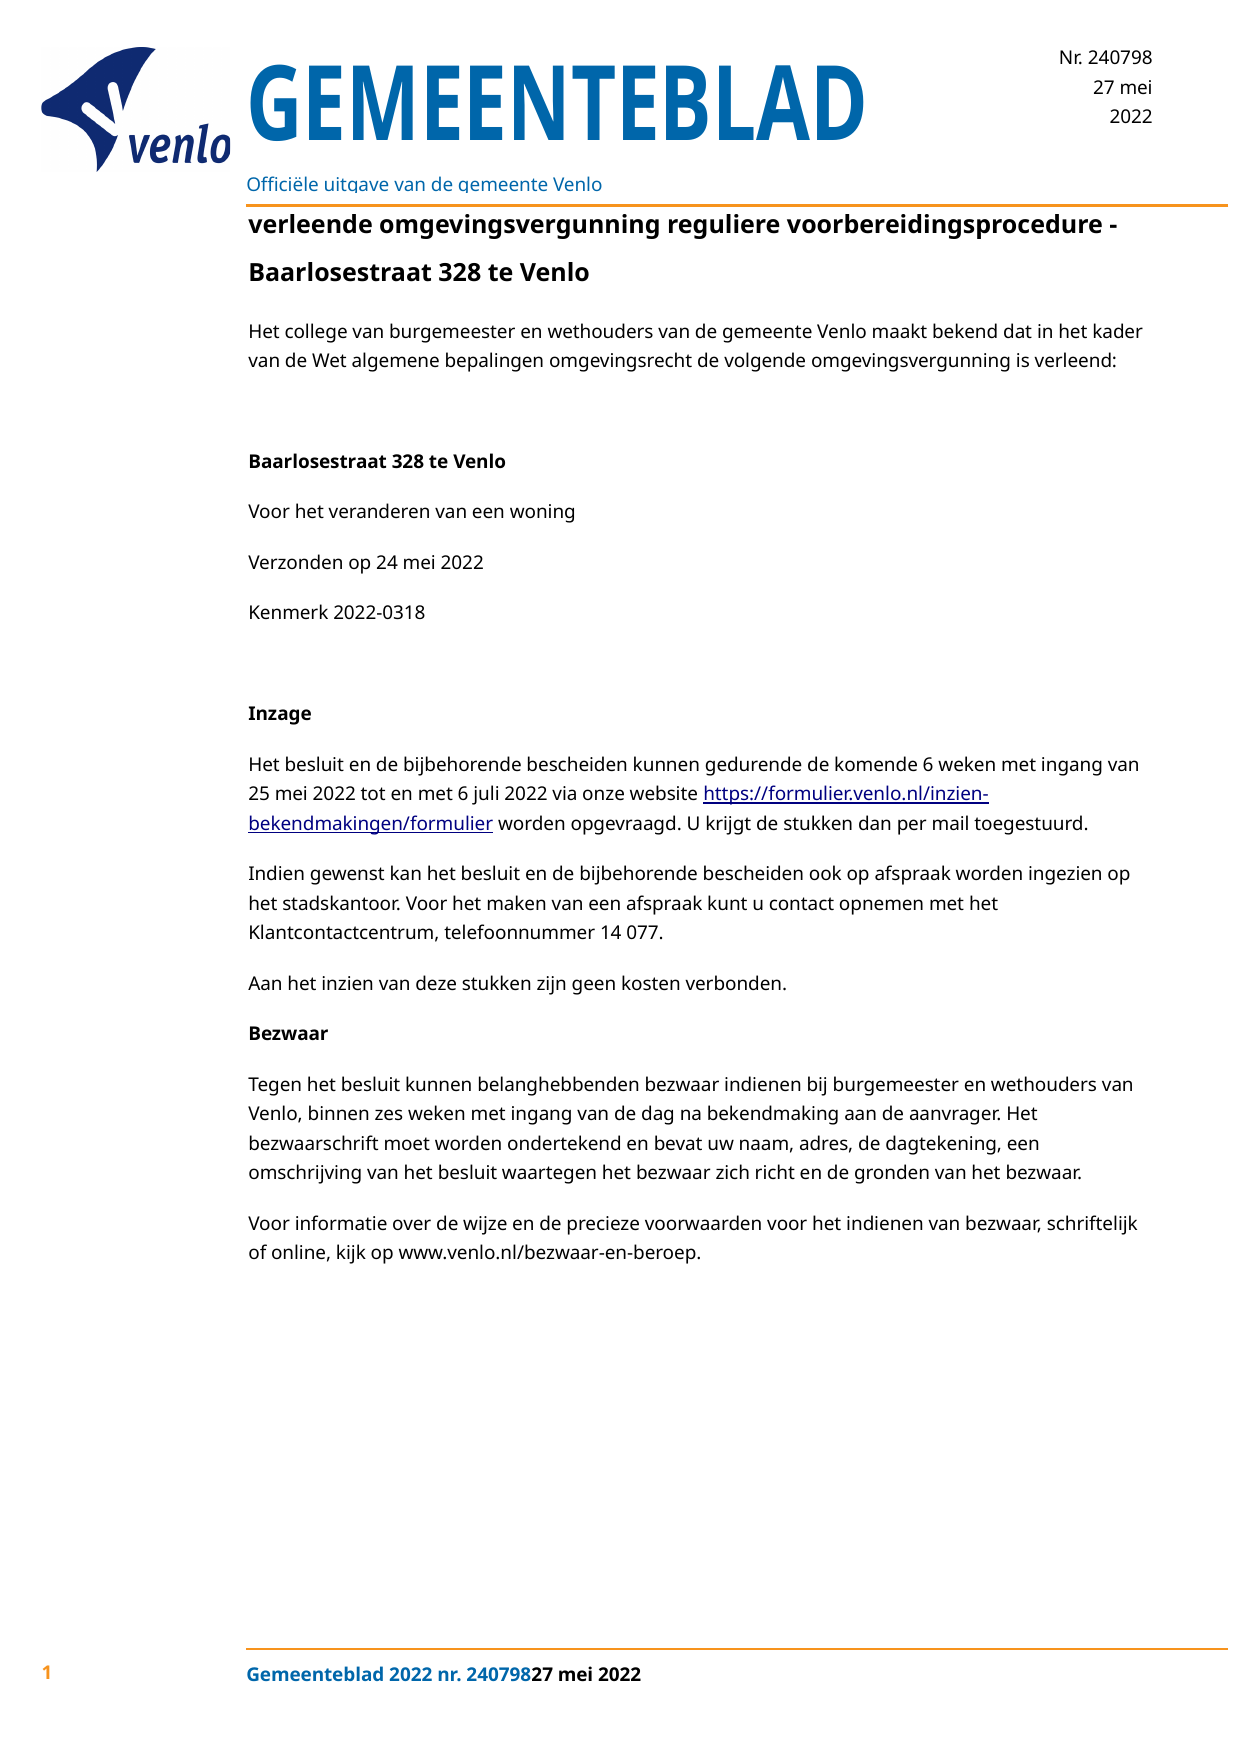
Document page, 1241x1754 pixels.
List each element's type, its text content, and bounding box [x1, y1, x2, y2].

text Inzage [248, 700, 1152, 726]
text Verzonden op 24 mei 2022 [248, 549, 1152, 575]
text verleende omgevingsvergunning reguliere voorbereidingsprocedure - Baarlosestraat 328 te Venlo [248, 207, 1152, 288]
picture [41, 47, 231, 172]
text Baarlosestraat 328 te Venlo [248, 448, 1152, 474]
text Het besluit en de bijbehorende bescheiden kunnen gedurende de komende 6 weken met ingang van 25 mei 2022 tot en met 6 juli 2022 via onze website https://formulier.venlo.nl/inzien-bekendmakingen/formulier worden opgevraagd. U krijgt de stukken dan per mail toegestuurd. [248, 751, 1152, 836]
text Voor het veranderen van een woning [248, 499, 1152, 524]
text Kenmerk 2022-0318 [248, 599, 1152, 625]
text Het college van burgemeester en wethouders van de gemeente Venlo maakt bekend dat in het kader van de Wet algemene bepalingen omgevingsrecht de volgende omgevingsvergunning is verleend: [248, 318, 1152, 373]
text Indien gewenst kan het besluit en de bijbehorende bescheiden ook op afspraak worden ingezien op het stadskantoor. Voor het maken van een afspraak kunt u contact opnemen met het Klantcontactcentrum, telefoonnummer 14 077. [248, 860, 1152, 945]
text Bezwaar [248, 1020, 1152, 1046]
text Aan het inzien van deze stukken zijn geen kosten verbonden. [248, 970, 1152, 996]
text Tegen het besluit kunnen belanghebbenden bezwaar indienen bij burgemeester en wethouders van Venlo, binnen zes weken met ingang van de dag na bekendmaking aan de aanvrager. Het bezwaarschrift moet worden ondertekend en bevat uw naam, adres, de dagtekening, een omschrijving van het besluit waartegen het bezwaar zich richt en de gronden van het bezwaar. [248, 1071, 1152, 1185]
text Voor informatie over de wijze en de precieze voorwaarden voor het indienen van bezwaar, schriftelijk of online, kijk op www.venlo.nl/bezwaar-en-beroep. [248, 1210, 1152, 1265]
